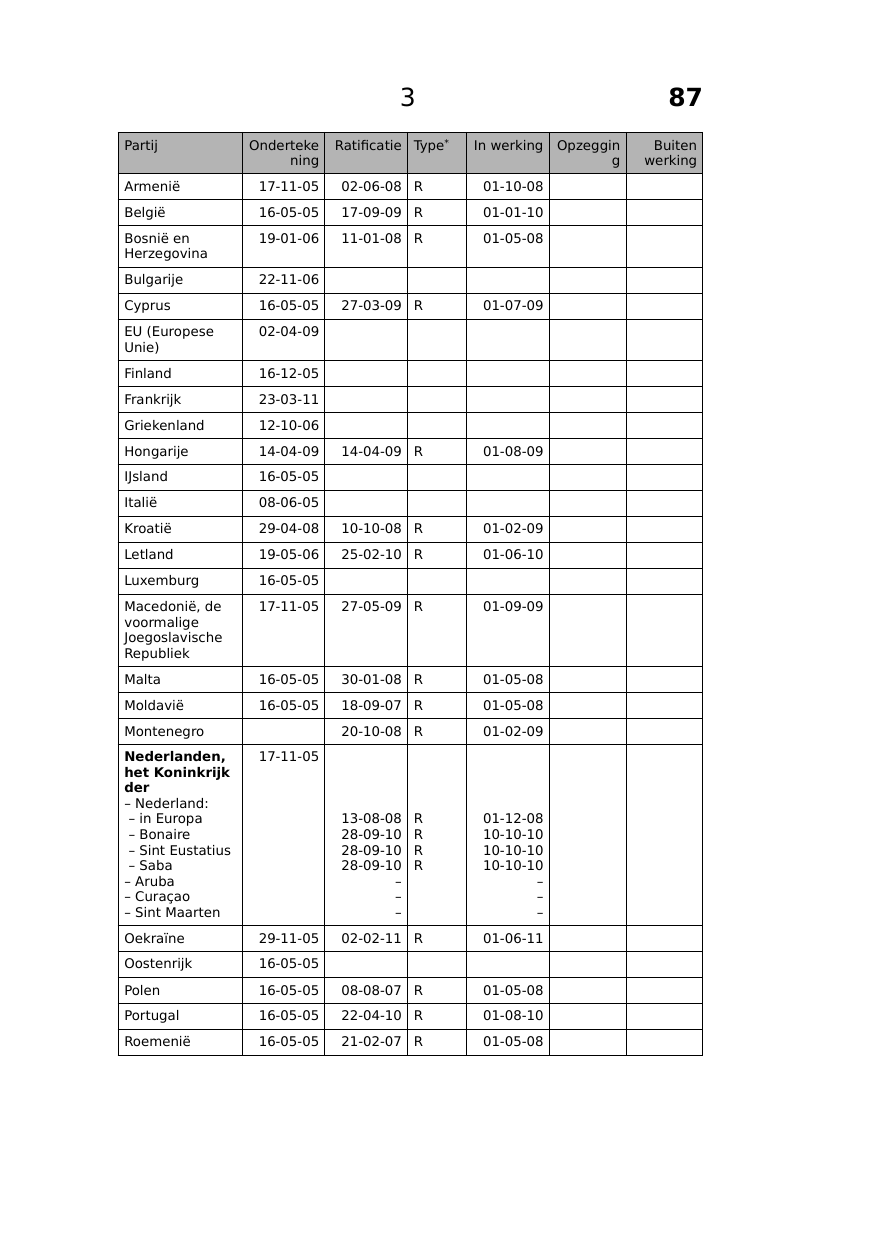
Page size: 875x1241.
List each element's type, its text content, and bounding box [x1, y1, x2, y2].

table_cell Hongarije [119, 439, 242, 464]
table_cell [627, 693, 702, 718]
table_cell R [408, 439, 466, 464]
table_cell Moldavië [119, 693, 242, 718]
table_cell R [408, 226, 466, 267]
table_cell Italië [119, 491, 242, 516]
table_cell [550, 843, 626, 858]
table_cell Finland [119, 361, 242, 386]
table_cell R [408, 693, 466, 718]
table_header Opzegging [550, 133, 626, 173]
table_cell [467, 268, 549, 293]
table_cell [408, 569, 466, 593]
table_cell 29-04-08 [243, 517, 324, 542]
table_cell [550, 1004, 626, 1029]
table_cell R [408, 595, 466, 666]
table_cell R [408, 543, 466, 567]
table_header Partij [119, 133, 242, 173]
table_header In werking [467, 133, 549, 173]
table_cell [627, 226, 702, 267]
table_cell R [408, 858, 466, 874]
table_cell 17-11-05 [243, 745, 324, 796]
table_cell Frankrijk [119, 387, 242, 412]
table_cell [550, 905, 626, 925]
table_cell 22-11-06 [243, 268, 324, 293]
table_cell 19-01-06 [243, 226, 324, 267]
table_cell [627, 491, 702, 516]
table_cell 02-06-08 [325, 174, 407, 199]
table_cell [408, 465, 466, 490]
table_cell [467, 413, 549, 438]
table_cell [627, 978, 702, 1003]
table_cell [243, 719, 324, 744]
table_cell – Aruba [119, 874, 242, 889]
table_cell – [467, 874, 549, 889]
table_cell 18-09-07 [325, 693, 407, 718]
table_cell [243, 843, 324, 858]
table_cell 20-10-08 [325, 719, 407, 744]
table_cell 01-01-10 [467, 200, 549, 225]
table_cell [627, 719, 702, 744]
table_cell R [408, 174, 466, 199]
table_cell R [408, 294, 466, 318]
table_cell 28-09-10 [325, 827, 407, 843]
table_cell 30-01-08 [325, 667, 407, 692]
table_cell [550, 719, 626, 744]
table_cell 01-10-08 [467, 174, 549, 199]
table_cell [408, 889, 466, 905]
table_cell [550, 858, 626, 874]
table_cell [467, 569, 549, 593]
table_cell 16-05-05 [243, 294, 324, 318]
table_cell – Sint Eustatius [119, 843, 242, 858]
table_cell [627, 439, 702, 464]
table_cell Cyprus [119, 294, 242, 318]
table_cell 22-04-10 [325, 1004, 407, 1029]
table_cell [627, 294, 702, 318]
table_cell [325, 491, 407, 516]
table_header Buiten werking [627, 133, 702, 173]
table_cell R [408, 1030, 466, 1054]
table_cell 17-09-09 [325, 200, 407, 225]
table_cell [627, 745, 702, 796]
table_cell [627, 361, 702, 386]
table_cell 01-08-09 [467, 439, 549, 464]
table_cell Oekraïne [119, 926, 242, 951]
table_cell [243, 889, 324, 905]
table_cell 11-01-08 [325, 226, 407, 267]
table_cell [408, 268, 466, 293]
table_header Ratificatie [325, 133, 407, 173]
table_cell [550, 413, 626, 438]
table_cell EU (Europese Unie) [119, 320, 242, 360]
table_cell [627, 174, 702, 199]
table_cell Montenegro [119, 719, 242, 744]
table_cell 02-04-09 [243, 320, 324, 360]
table_cell [627, 1004, 702, 1029]
table_cell [243, 874, 324, 889]
table_cell 01-05-08 [467, 226, 549, 267]
table_cell 01-06-11 [467, 926, 549, 951]
table_cell [550, 569, 626, 593]
table_cell [325, 569, 407, 593]
table_cell [627, 905, 702, 925]
table_cell R [408, 719, 466, 744]
table_cell [408, 745, 466, 796]
table_cell – [467, 889, 549, 905]
table_cell Griekenland [119, 413, 242, 438]
table_cell Nederlanden, het Koninkrijk der [119, 745, 242, 796]
table_cell R [408, 812, 466, 827]
table_cell – Saba [119, 858, 242, 874]
table_cell 29-11-05 [243, 926, 324, 951]
table_cell [467, 952, 549, 977]
table_cell [550, 926, 626, 951]
table_cell [408, 905, 466, 925]
table_cell [627, 889, 702, 905]
table_cell [627, 874, 702, 889]
table_cell [550, 667, 626, 692]
table_cell [550, 874, 626, 889]
table_cell Armenië [119, 174, 242, 199]
table_cell [325, 320, 407, 360]
table_cell [627, 926, 702, 951]
table_cell [550, 465, 626, 490]
table_cell 01-05-08 [467, 978, 549, 1003]
table_cell [467, 745, 549, 796]
table_cell 01-05-08 [467, 1030, 549, 1054]
table_cell [627, 413, 702, 438]
table_cell 13-08-08 [325, 812, 407, 827]
table_cell Luxemburg [119, 569, 242, 593]
table_cell [325, 745, 407, 796]
table_cell [550, 268, 626, 293]
table_cell [627, 465, 702, 490]
table_cell [408, 491, 466, 516]
table_cell [243, 827, 324, 843]
table_cell 16-05-05 [243, 569, 324, 593]
table_cell Kroatië [119, 517, 242, 542]
table_cell 28-09-10 [325, 858, 407, 874]
table_cell 01-06-10 [467, 543, 549, 567]
table_cell [325, 465, 407, 490]
table_cell Roemenië [119, 1030, 242, 1054]
table_cell [550, 361, 626, 386]
table_cell – [325, 874, 407, 889]
table_cell 16-05-05 [243, 978, 324, 1003]
table_cell 01-07-09 [467, 294, 549, 318]
table_cell 08-06-05 [243, 491, 324, 516]
table_cell [627, 843, 702, 858]
table_cell [243, 796, 324, 812]
table_cell 08-08-07 [325, 978, 407, 1003]
table_cell [408, 387, 466, 412]
table_cell 10-10-08 [325, 517, 407, 542]
table_cell 01-09-09 [467, 595, 549, 666]
table_cell 01-05-08 [467, 667, 549, 692]
table_cell [408, 874, 466, 889]
table_cell België [119, 200, 242, 225]
table_cell Letland [119, 543, 242, 567]
table_cell [550, 439, 626, 464]
table_cell [467, 361, 549, 386]
table_cell R [408, 978, 466, 1003]
table_header Type* [408, 133, 466, 173]
table_cell R [408, 926, 466, 951]
table_cell 01-08-10 [467, 1004, 549, 1029]
table_cell [627, 796, 702, 812]
table_cell – Curaçao [119, 889, 242, 905]
table_cell [325, 413, 407, 438]
table_cell Portugal [119, 1004, 242, 1029]
table_cell [243, 905, 324, 925]
table_cell [408, 361, 466, 386]
table_cell Oostenrijk [119, 952, 242, 977]
table_cell [550, 174, 626, 199]
table_cell [550, 491, 626, 516]
table_cell [550, 745, 626, 796]
table_cell 16-05-05 [243, 465, 324, 490]
table_cell 01-12-08 [467, 812, 549, 827]
table_cell – Nederland: [119, 796, 242, 812]
table_cell [627, 268, 702, 293]
table_cell 14-04-09 [325, 439, 407, 464]
table_cell 16-12-05 [243, 361, 324, 386]
table_cell [467, 491, 549, 516]
table_cell – Sint Maarten [119, 905, 242, 925]
table_cell [550, 812, 626, 827]
table_cell [627, 858, 702, 874]
table_cell Bulgarije [119, 268, 242, 293]
table_cell 12-10-06 [243, 413, 324, 438]
table_cell 10-10-10 [467, 858, 549, 874]
table_cell [408, 413, 466, 438]
table_cell [550, 1030, 626, 1054]
table_cell [325, 387, 407, 412]
table_cell [627, 827, 702, 843]
table_cell 17-11-05 [243, 174, 324, 199]
table_cell [550, 200, 626, 225]
table_cell [550, 952, 626, 977]
table_cell 10-10-10 [467, 843, 549, 858]
table_cell R [408, 517, 466, 542]
table_cell [627, 952, 702, 977]
table_cell 28-09-10 [325, 843, 407, 858]
table_cell 14-04-09 [243, 439, 324, 464]
table_cell 16-05-05 [243, 667, 324, 692]
table_cell 23-03-11 [243, 387, 324, 412]
table_cell [550, 796, 626, 812]
table_cell [627, 667, 702, 692]
table_cell R [408, 1004, 466, 1029]
table_cell [627, 320, 702, 360]
table_cell 01-02-09 [467, 517, 549, 542]
table_cell Macedonië, de voormalige Joegoslavische Republiek [119, 595, 242, 666]
table_cell R [408, 200, 466, 225]
table_cell [627, 1030, 702, 1054]
table_cell [325, 952, 407, 977]
table_cell IJsland [119, 465, 242, 490]
table_cell [243, 858, 324, 874]
table_cell [550, 226, 626, 267]
table_cell [467, 387, 549, 412]
table_cell R [408, 843, 466, 858]
table_cell [627, 569, 702, 593]
table_cell 10-10-10 [467, 827, 549, 843]
table_cell Malta [119, 667, 242, 692]
table_cell [550, 387, 626, 412]
table_cell [408, 952, 466, 977]
table_cell 21-02-07 [325, 1030, 407, 1054]
table_cell 17-11-05 [243, 595, 324, 666]
table_cell – Bonaire [119, 827, 242, 843]
table_cell [243, 812, 324, 827]
table_cell [550, 827, 626, 843]
table_cell [467, 796, 549, 812]
table_cell 27-05-09 [325, 595, 407, 666]
table_cell [550, 889, 626, 905]
table_cell 02-02-11 [325, 926, 407, 951]
table_cell [550, 517, 626, 542]
table_cell – in Europa [119, 812, 242, 827]
table_cell [467, 465, 549, 490]
table_cell 27-03-09 [325, 294, 407, 318]
table_cell 25-02-10 [325, 543, 407, 567]
table_cell 16-05-05 [243, 693, 324, 718]
table_cell [627, 200, 702, 225]
table_cell [550, 320, 626, 360]
table_cell [408, 796, 466, 812]
table_cell 16-05-05 [243, 1030, 324, 1054]
table_cell 16-05-05 [243, 1004, 324, 1029]
table_cell [550, 543, 626, 567]
table_cell [550, 595, 626, 666]
table_cell [627, 812, 702, 827]
table_cell 16-05-05 [243, 200, 324, 225]
table_cell [550, 294, 626, 318]
table_cell [627, 595, 702, 666]
table_cell 01-02-09 [467, 719, 549, 744]
table_cell [627, 517, 702, 542]
table_header Ondertekening [243, 133, 324, 173]
table_cell 01-05-08 [467, 693, 549, 718]
table_cell – [467, 905, 549, 925]
table_cell [325, 796, 407, 812]
table_cell [627, 387, 702, 412]
table_cell [467, 320, 549, 360]
table_cell [550, 978, 626, 1003]
table_cell – [325, 905, 407, 925]
table_cell [325, 268, 407, 293]
table_cell 19-05-06 [243, 543, 324, 567]
table_cell [627, 543, 702, 567]
table_cell Polen [119, 978, 242, 1003]
table_cell 16-05-05 [243, 952, 324, 977]
table_cell – [325, 889, 407, 905]
table_cell Bosnië en Herzegovina [119, 226, 242, 267]
table_cell R [408, 667, 466, 692]
table_cell R [408, 827, 466, 843]
table_cell [550, 693, 626, 718]
table_cell [408, 320, 466, 360]
table_cell [325, 361, 407, 386]
